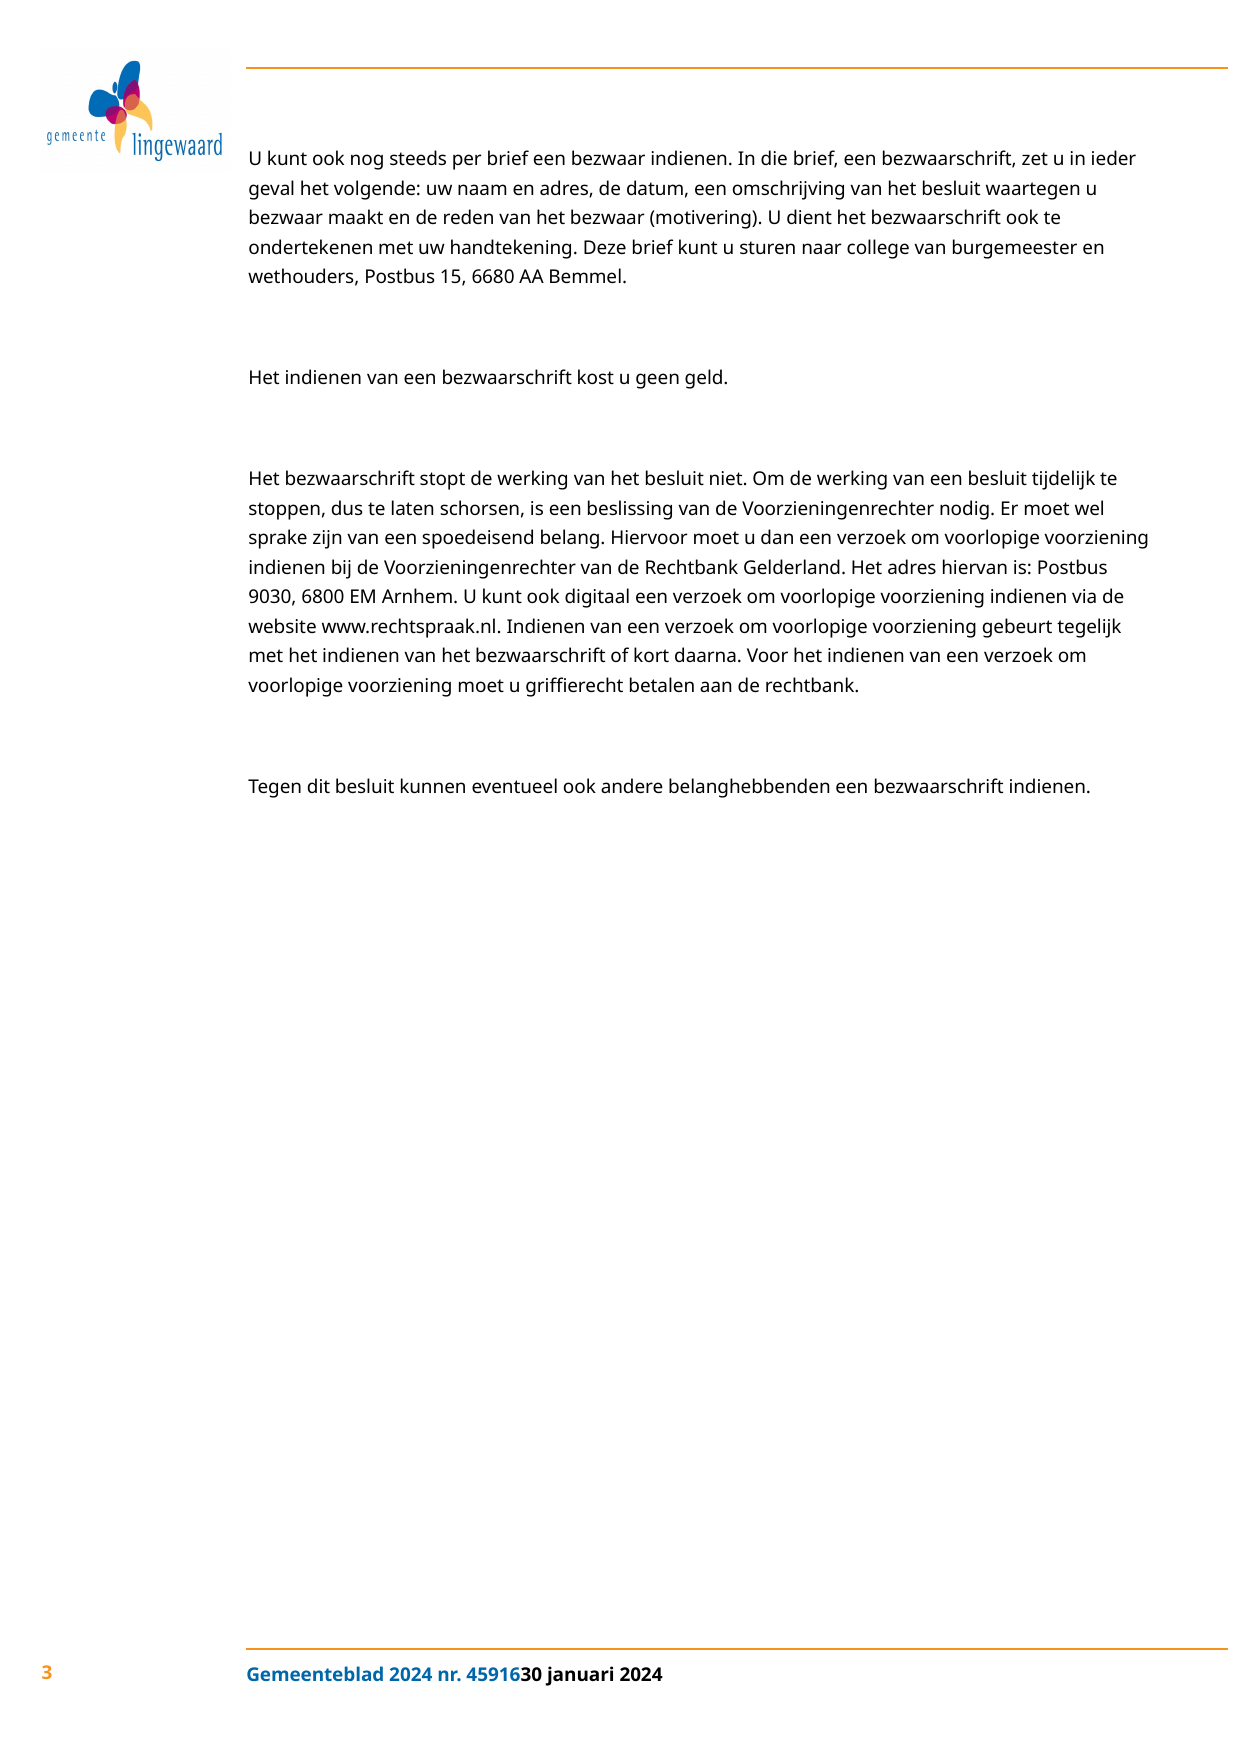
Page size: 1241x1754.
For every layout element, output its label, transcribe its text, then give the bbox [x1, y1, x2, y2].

text U kunt ook nog steeds per brief een bezwaar indienen. In die brief, een bezwaarschrift, zet u in ieder geval het volgende: uw naam en adres, de datum, een omschrijving van het besluit waartegen u bezwaar maakt en de reden van het bezwaar (motivering). U dient het bezwaarschrift ook te ondertekenen met uw handtekening. Deze brief kunt u sturen naar college van burgemeester en wethouders, Postbus 15, 6680 AA Bemmel. [248, 145, 1152, 289]
text Het bezwaarschrift stopt de werking van het besluit niet. Om de werking van een besluit tijdelijk te stoppen, dus te laten schorsen, is een beslissing van de Voorzieningenrechter nodig. Er moet wel sprake zijn van een spoedeisend belang. Hiervoor moet u dan een verzoek om voorlopige voorziening indienen bij de Voorzieningenrechter van de Rechtbank Gelderland. Het adres hiervan is: Postbus 9030, 6800 EM Arnhem. U kunt ook digitaal een verzoek om voorlopige voorziening indienen via de website www.rechtspraak.nl. Indienen van een verzoek om voorlopige voorziening gebeurt tegelijk met het indienen van het bezwaarschrift of kort daarna. Voor het indienen van een verzoek om voorlopige voorziening moet u griffierecht betalen aan de rechtbank. [248, 465, 1152, 698]
text Het indienen van een bezwaarschrift kost u geen geld. [248, 364, 1152, 390]
text Tegen dit besluit kunnen eventueel ook andere belanghebbenden een bezwaarschrift indienen. [248, 773, 1152, 799]
picture [41, 47, 231, 172]
